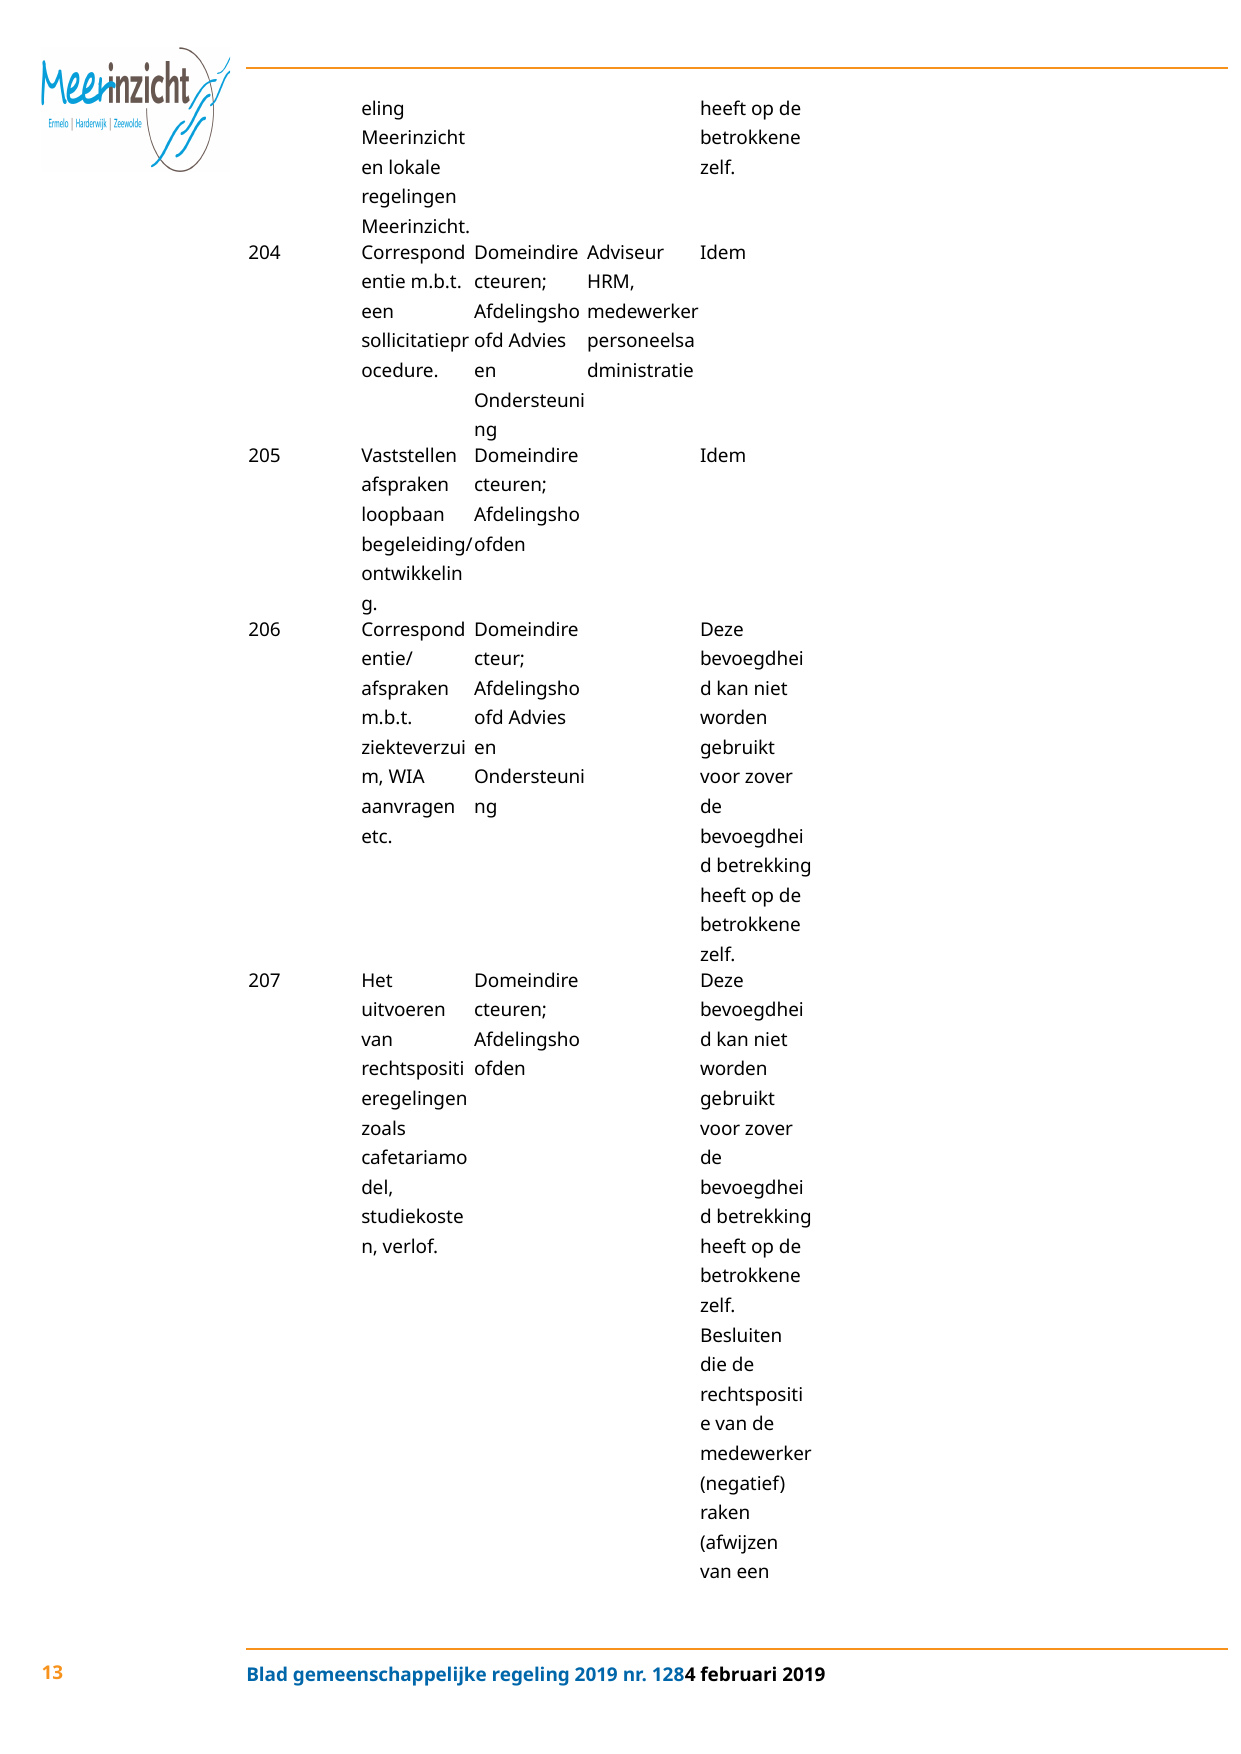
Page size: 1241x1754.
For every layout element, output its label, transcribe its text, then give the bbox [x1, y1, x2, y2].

table_cell [474, 95, 587, 239]
table_cell [587, 616, 700, 967]
table_cell [248, 95, 361, 239]
table_cell Het uitvoeren van rechtspositieregelingen zoals cafetariamodel, studiekosten, verlof. [361, 967, 474, 1584]
table_cell 205 [248, 442, 361, 616]
table_cell Deze bevoegdheid kan niet worden gebruikt voor zover de bevoegdheid betrekking heeft op de betrokkene zelf. Besluiten die de rechtspositie van de medewerker (negatief) raken (afwijzen van een [700, 967, 813, 1584]
table_cell [587, 442, 700, 616]
table_cell Adviseur HRM, medewerker personeelsadministratie [587, 239, 700, 442]
table_cell Domeindirecteur; Afdelingshoofd Advies en Ondersteuning [474, 616, 587, 967]
table_cell 207 [248, 967, 361, 1584]
table_cell Correspondentie m.b.t. een sollicitatieprocedure. [361, 239, 474, 442]
table_cell Idem [700, 442, 813, 616]
table_cell eling Meerinzicht en lokale regelingen Meerinzicht. [361, 95, 474, 239]
table_cell Vaststellen afspraken loopbaan begeleiding/ontwikkeling. [361, 442, 474, 616]
table_cell Domeindirecteuren; Afdelingshoofd Advies en Ondersteuning [474, 239, 587, 442]
table_cell [587, 95, 700, 239]
table_cell heeft op de betrokkene zelf. [700, 95, 813, 239]
table_cell [587, 967, 700, 1584]
table_cell Deze bevoegdheid kan niet worden gebruikt voor zover de bevoegdheid betrekking heeft op de betrokkene zelf. [700, 616, 813, 967]
table_cell Correspondentie/afspraken m.b.t. ziekteverzuim, WIA aanvragen etc. [361, 616, 474, 967]
table_cell Domeindirecteuren; Afdelingshoofden [474, 442, 587, 616]
table_cell Idem [700, 239, 813, 442]
table_cell 206 [248, 616, 361, 967]
table_cell Domeindirecteuren; Afdelingshoofden [474, 967, 587, 1584]
picture [41, 47, 231, 172]
table_cell 204 [248, 239, 361, 442]
